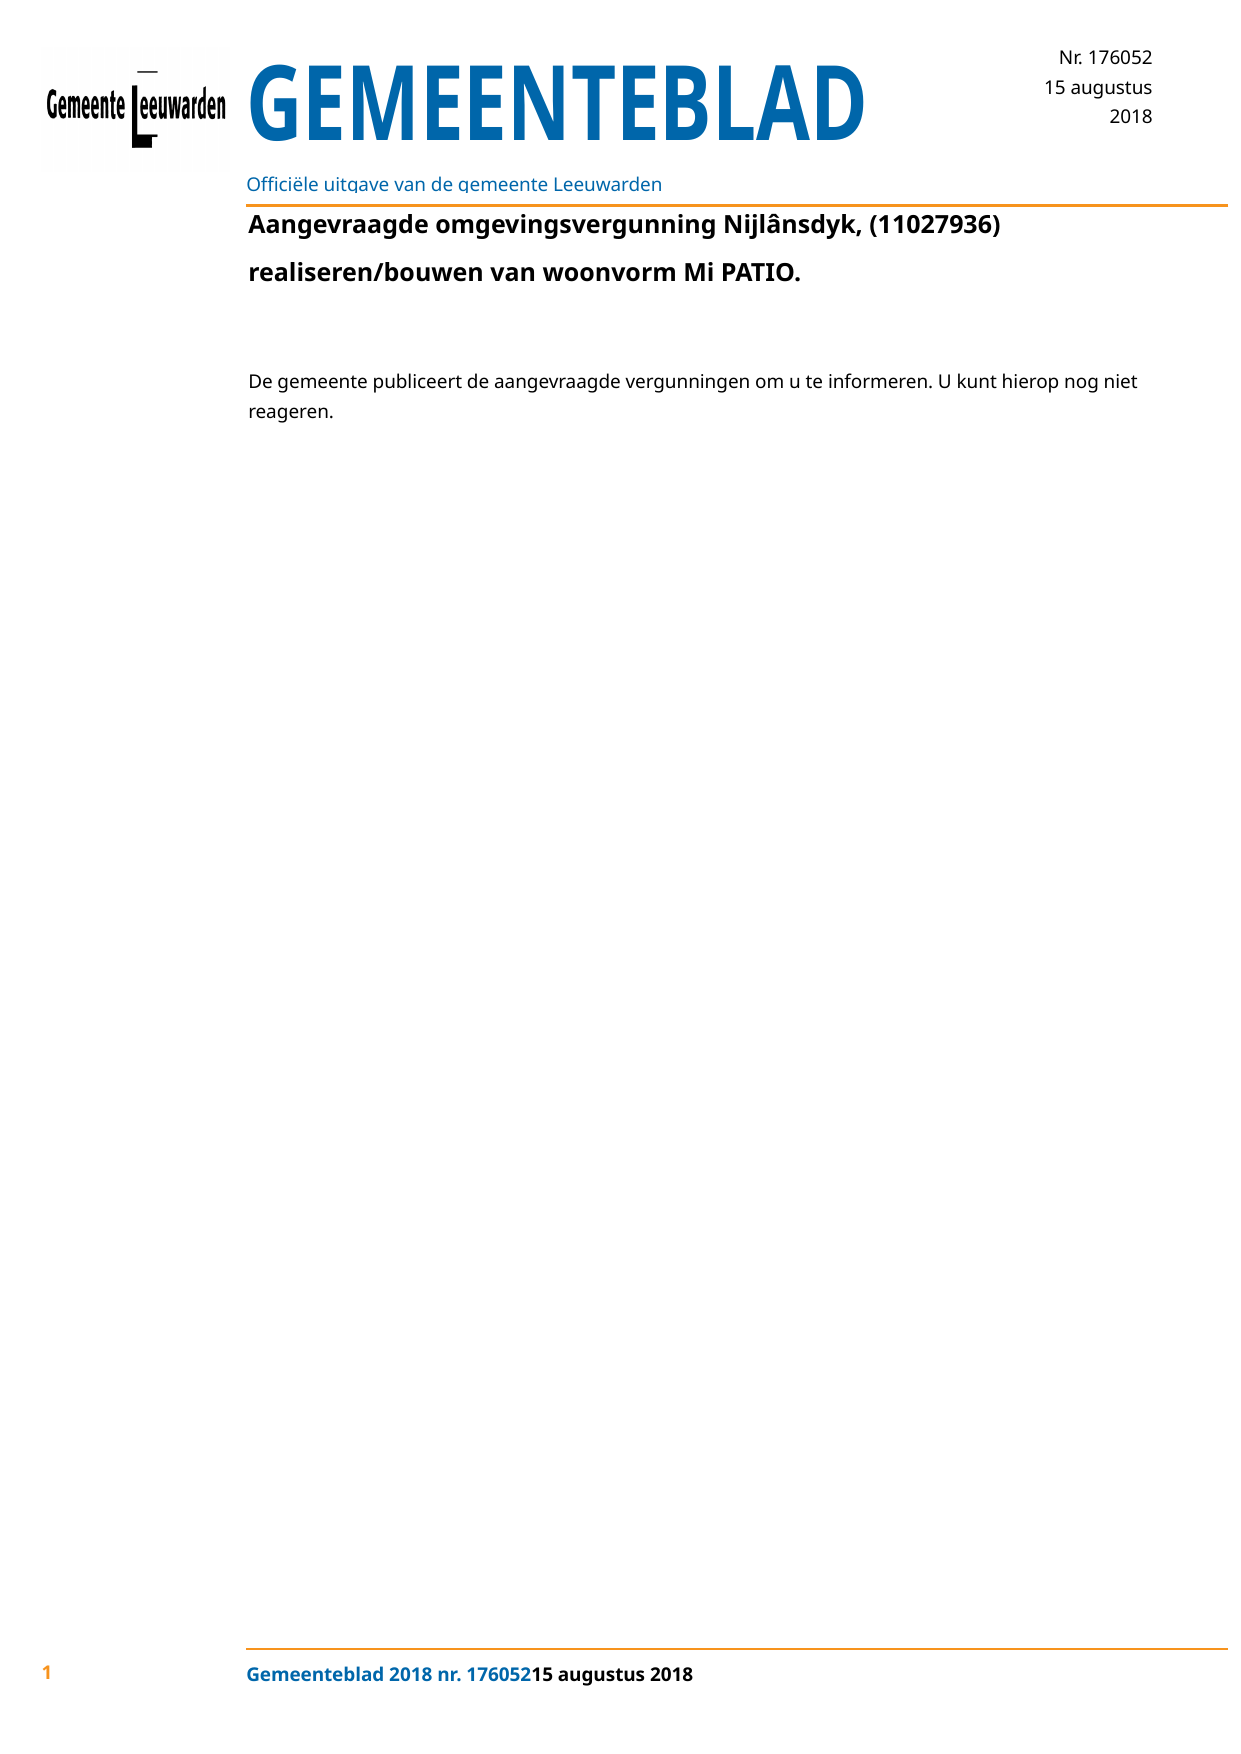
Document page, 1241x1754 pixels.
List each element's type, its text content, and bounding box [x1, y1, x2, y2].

text De gemeente publiceert de aangevraagde vergunningen om u te informeren. U kunt hierop nog niet reageren. [248, 368, 1152, 424]
picture [41, 47, 231, 172]
text Aangevraagde omgevingsvergunning Nijlânsdyk, (11027936) realiseren/bouwen van woonvorm Mi PATIO. [248, 207, 1152, 288]
